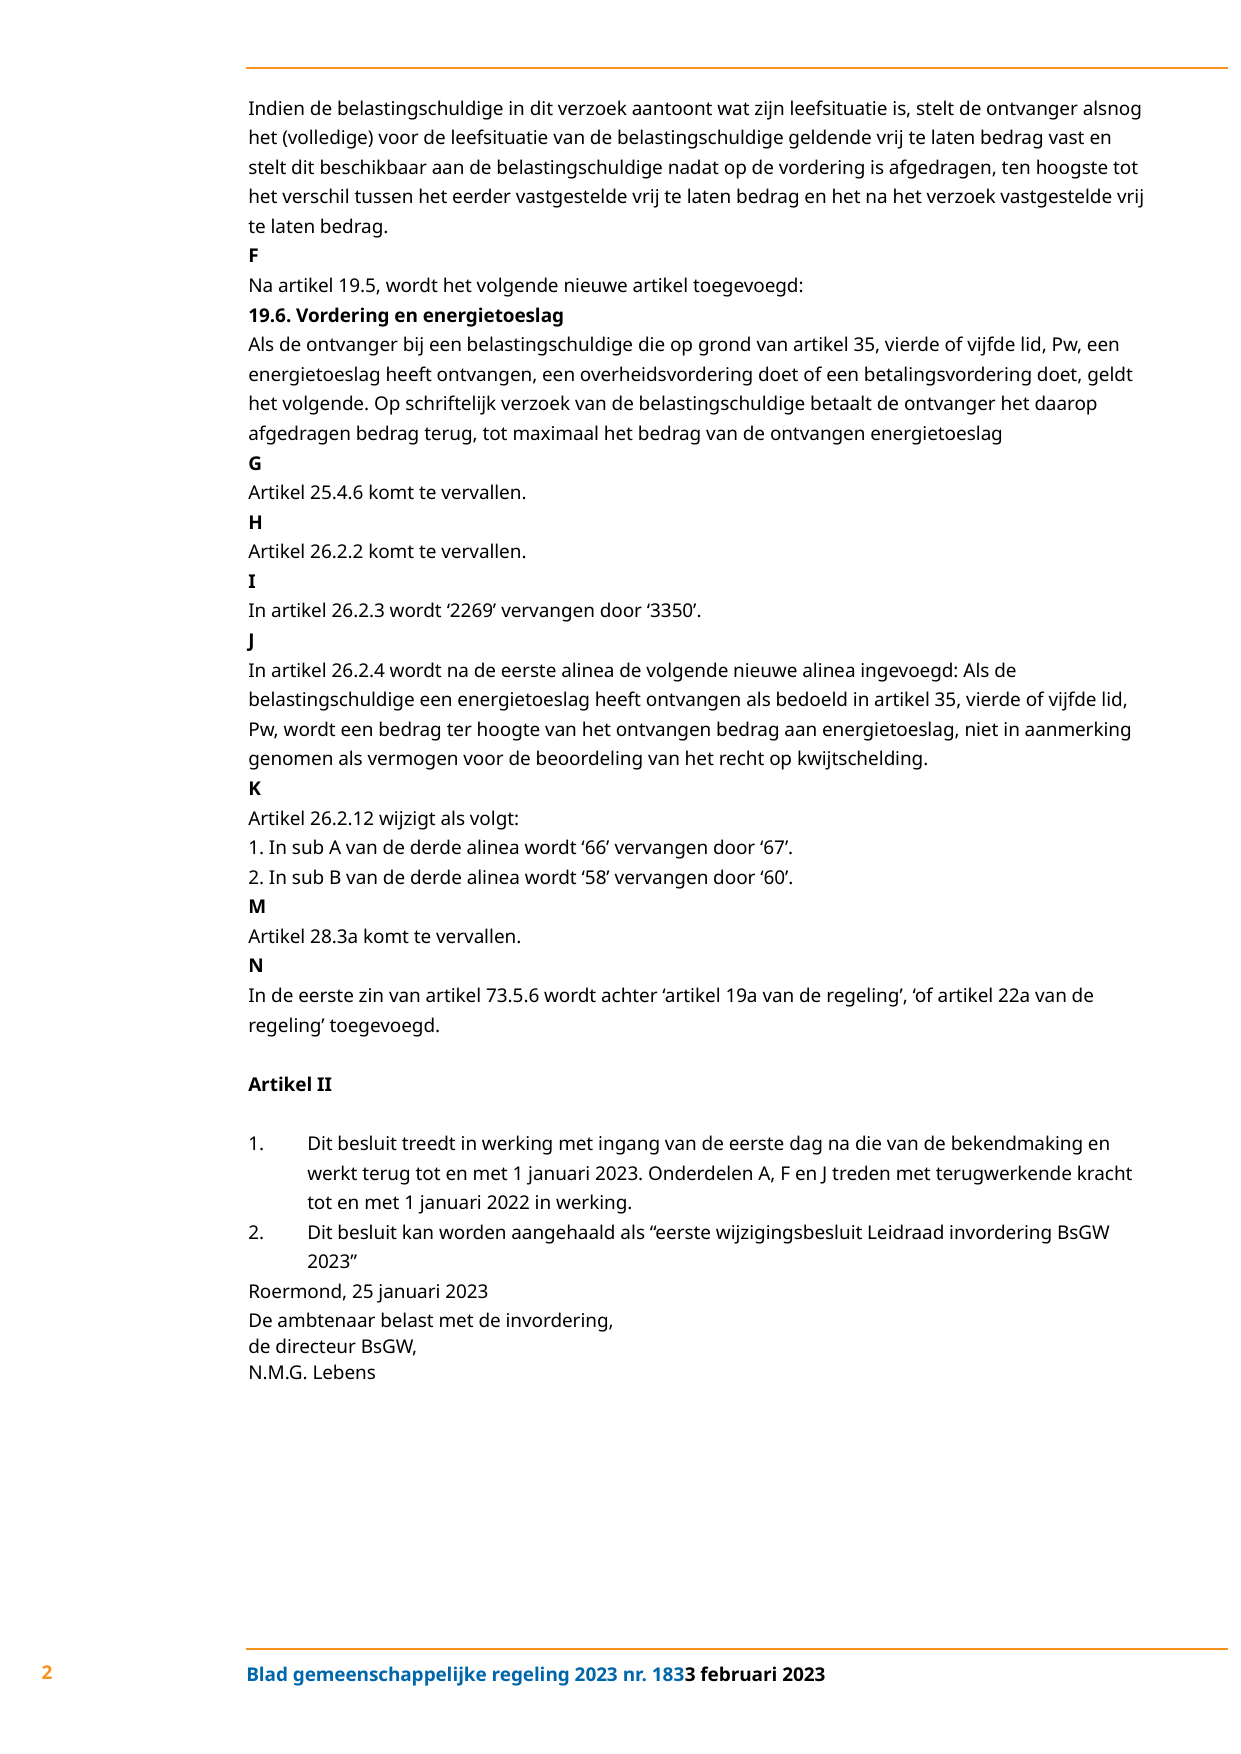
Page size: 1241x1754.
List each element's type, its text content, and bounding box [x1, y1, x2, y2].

text F [248, 243, 1152, 268]
text Indien de belastingschuldige in dit verzoek aantoont wat zijn leefsituatie is, stelt de ontvanger alsnog het (volledige) voor de leefsituatie van de belastingschuldige geldende vrij te laten bedrag vast en stelt dit beschikbaar aan de belastingschuldige nadat op de vordering is afgedragen, ten hoogste tot het verschil tussen het eerder vastgestelde vrij te laten bedrag en het na het verzoek vastgestelde vrij te laten bedrag. [248, 95, 1152, 239]
text 19.6. Vordering en energietoeslag [248, 302, 1152, 328]
text N.M.G. Lebens [248, 1359, 1152, 1385]
text De ambtenaar belast met de invordering, [248, 1308, 1152, 1333]
text Na artikel 19.5, wordt het volgende nieuwe artikel toegevoegd: [248, 272, 1152, 298]
text 1. In sub A van de derde alinea wordt ‘66’ vervangen door ‘67’. [248, 834, 1152, 860]
text Artikel 26.2.12 wijzigt als volgt: [248, 805, 1152, 831]
text M [248, 893, 1152, 919]
text 2. In sub B van de derde alinea wordt ‘58’ vervangen door ‘60’. [248, 864, 1152, 890]
text In artikel 26.2.4 wordt na de eerste alinea de volgende nieuwe alinea ingevoegd: Als de belastingschuldige een energietoeslag heeft ontvangen als bedoeld in artikel 35, vierde of vijfde lid, Pw, wordt een bedrag ter hoogte van het ontvangen bedrag aan energietoeslag, niet in aanmerking genomen als vermogen voor de beoordeling van het recht op kwijtschelding. [248, 657, 1152, 771]
text G [248, 450, 1152, 476]
text H [248, 509, 1152, 535]
text Artikel 26.2.2 komt te vervallen. [248, 538, 1152, 564]
text Artikel 28.3a komt te vervallen. [248, 923, 1152, 949]
list Dit besluit kan worden aangehaald als “eerste wijzigingsbesluit Leidraad invordering BsGW 2023” [248, 1219, 1152, 1274]
text Artikel 25.4.6 komt te vervallen. [248, 479, 1152, 505]
text In de eerste zin van artikel 73.5.6 wordt achter ‘artikel 19a van de regeling’, ‘of artikel 22a van de regeling’ toegevoegd. [248, 982, 1152, 1038]
text N [248, 953, 1152, 978]
text Artikel II [248, 1071, 1152, 1097]
text K [248, 775, 1152, 801]
text In artikel 26.2.3 wordt ‘2269’ vervangen door ‘3350’. [248, 598, 1152, 623]
text Als de ontvanger bij een belastingschuldige die op grond van artikel 35, vierde of vijfde lid, Pw, een energietoeslag heeft ontvangen, een overheidsvordering doet of een betalingsvordering doet, geldt het volgende. Op schriftelijk verzoek van de belastingschuldige betaalt de ontvanger het daarop afgedragen bedrag terug, tot maximaal het bedrag van de ontvangen energietoeslag [248, 331, 1152, 446]
list Dit besluit treedt in werking met ingang van de eerste dag na die van de bekendmaking en werkt terug tot en met 1 januari 2023. Onderdelen A, F en J treden met terugwerkende kracht tot en met 1 januari 2022 in werking. [248, 1130, 1152, 1215]
picture [41, 47, 231, 172]
text Roermond, 25 januari 2023 [248, 1278, 1152, 1304]
text I [248, 568, 1152, 594]
text J [248, 627, 1152, 653]
text de directeur BsGW, [248, 1333, 1152, 1359]
